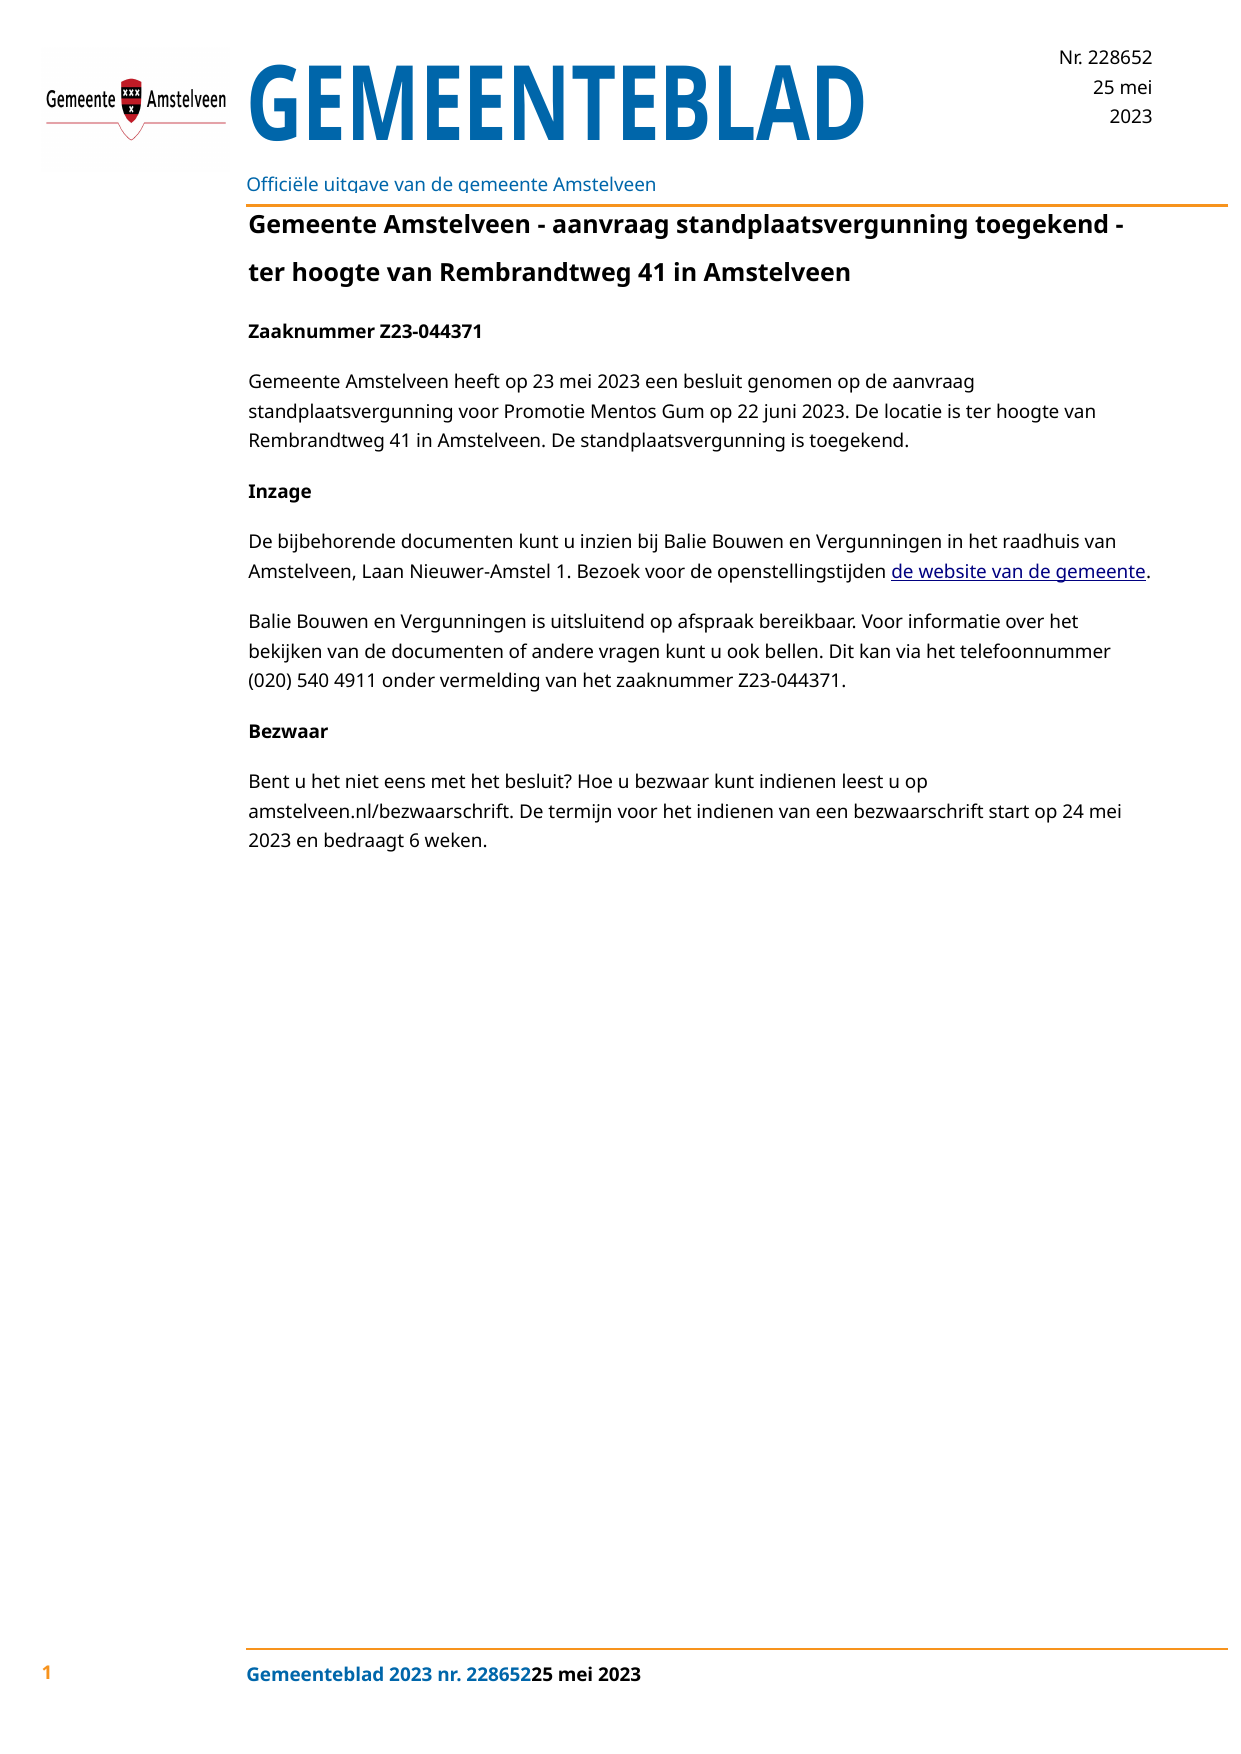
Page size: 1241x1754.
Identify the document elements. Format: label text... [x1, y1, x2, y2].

text Bezwaar [248, 718, 1152, 744]
text Bent u het niet eens met het besluit? Hoe u bezwaar kunt indienen leest u op amstelveen.nl/bezwaarschrift. De termijn voor het indienen van een bezwaarschrift start op 24 mei 2023 en bedraagt 6 weken. [248, 768, 1152, 853]
text Balie Bouwen en Vergunningen is uitsluitend op afspraak bereikbaar. Voor informatie over het bekijken van de documenten of andere vragen kunt u ook bellen. Dit kan via het telefoonnummer (020) 540 4911 onder vermelding van het zaaknummer Z23-044371. [248, 608, 1152, 693]
picture [41, 47, 231, 172]
text De bijbehorende documenten kunt u inzien bij Balie Bouwen en Vergunningen in het raadhuis van Amstelveen, Laan Nieuwer-Amstel 1. Bezoek voor de openstellingstijden de website van de gemeente. [248, 528, 1152, 584]
text Gemeente Amstelveen heeft op 23 mei 2023 een besluit genomen op de aanvraag standplaatsvergunning voor Promotie Mentos Gum op 22 juni 2023. De locatie is ter hoogte van Rembrandtweg 41 in Amstelveen. De standplaatsvergunning is toegekend. [248, 368, 1152, 453]
text Zaaknummer Z23-044371 [248, 318, 1152, 344]
text Gemeente Amstelveen - aanvraag standplaatsvergunning toegekend - ter hoogte van Rembrandtweg 41 in Amstelveen [248, 207, 1152, 288]
text Inzage [248, 478, 1152, 504]
